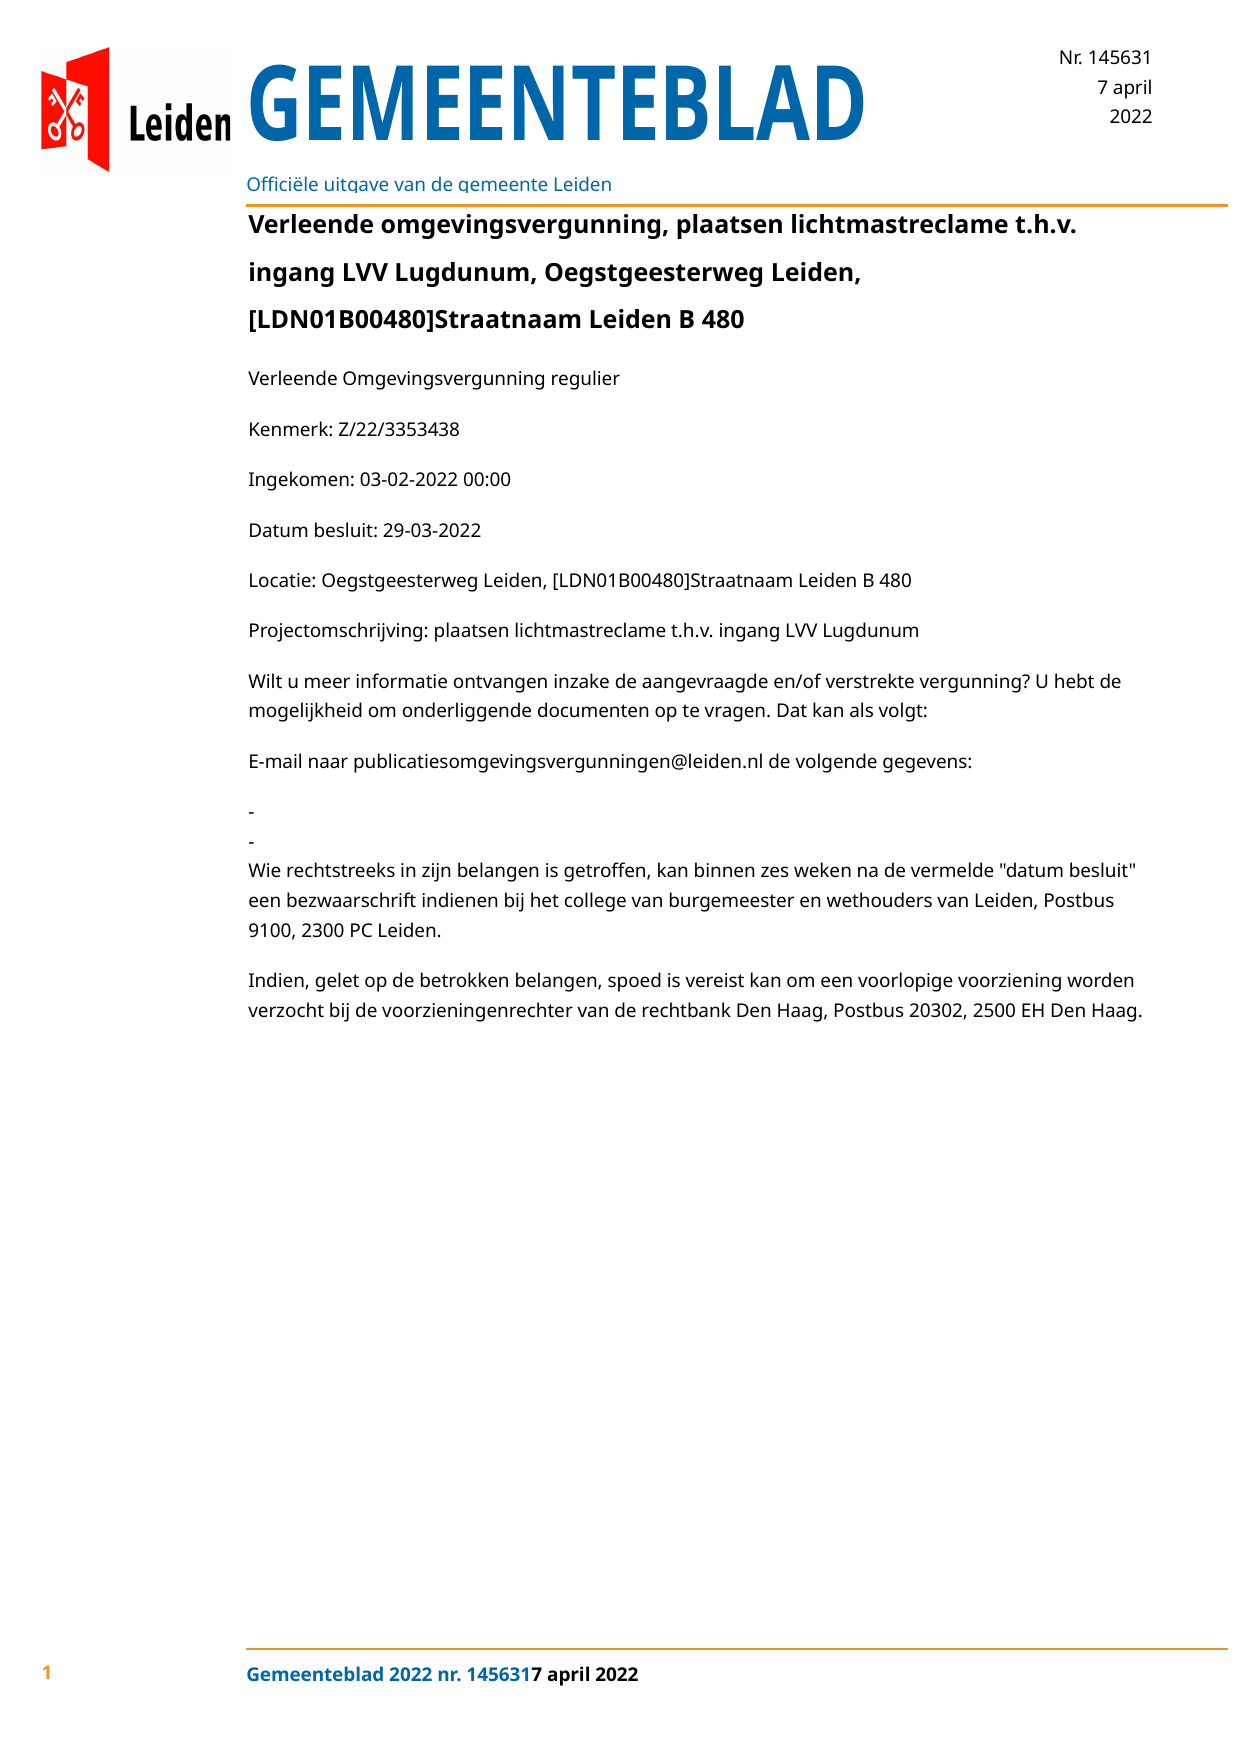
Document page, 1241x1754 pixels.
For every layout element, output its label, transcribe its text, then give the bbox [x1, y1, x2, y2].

text Wilt u meer informatie ontvangen inzake de aangevraagde en/of verstrekte vergunning? U hebt de mogelijkheid om onderliggende documenten op te vragen. Dat kan als volgt: [248, 668, 1152, 723]
text Kenmerk: Z/22/3353438 [248, 416, 1152, 442]
text Indien, gelet op de betrokken belangen, spoed is vereist kan om een voorlopige voorziening worden verzocht bij de voorzieningenrechter van de rechtbank Den Haag, Postbus 20302, 2500 EH Den Haag. [248, 967, 1152, 1022]
text Datum besluit: 29-03-2022 [248, 517, 1152, 542]
text Wie rechtstreeks in zijn belangen is getroffen, kan binnen zes weken na de vermelde "datum besluit" een bezwaarschrift indienen bij het college van burgemeester en wethouders van Leiden, Postbus 9100, 2300 PC Leiden. [248, 858, 1152, 942]
text Ingekomen: 03-02-2022 00:00 [248, 466, 1152, 492]
text Projectomschrijving: plaatsen lichtmastreclame t.h.v. ingang LVV Lugdunum [248, 618, 1152, 643]
text E-mail naar publicatiesomgevingsvergunningen@leiden.nl de volgende gegevens: [248, 748, 1152, 774]
picture [41, 47, 231, 172]
text Verleende omgevingsvergunning, plaatsen lichtmastreclame t.h.v. ingang LVV Lugdunum, Oegstgeesterweg Leiden, [LDN01B00480]Straatnaam Leiden B 480 [248, 207, 1152, 336]
text Locatie: Oegstgeesterweg Leiden, [LDN01B00480]Straatnaam Leiden B 480 [248, 567, 1152, 593]
text Verleende Omgevingsvergunning regulier [248, 366, 1152, 391]
